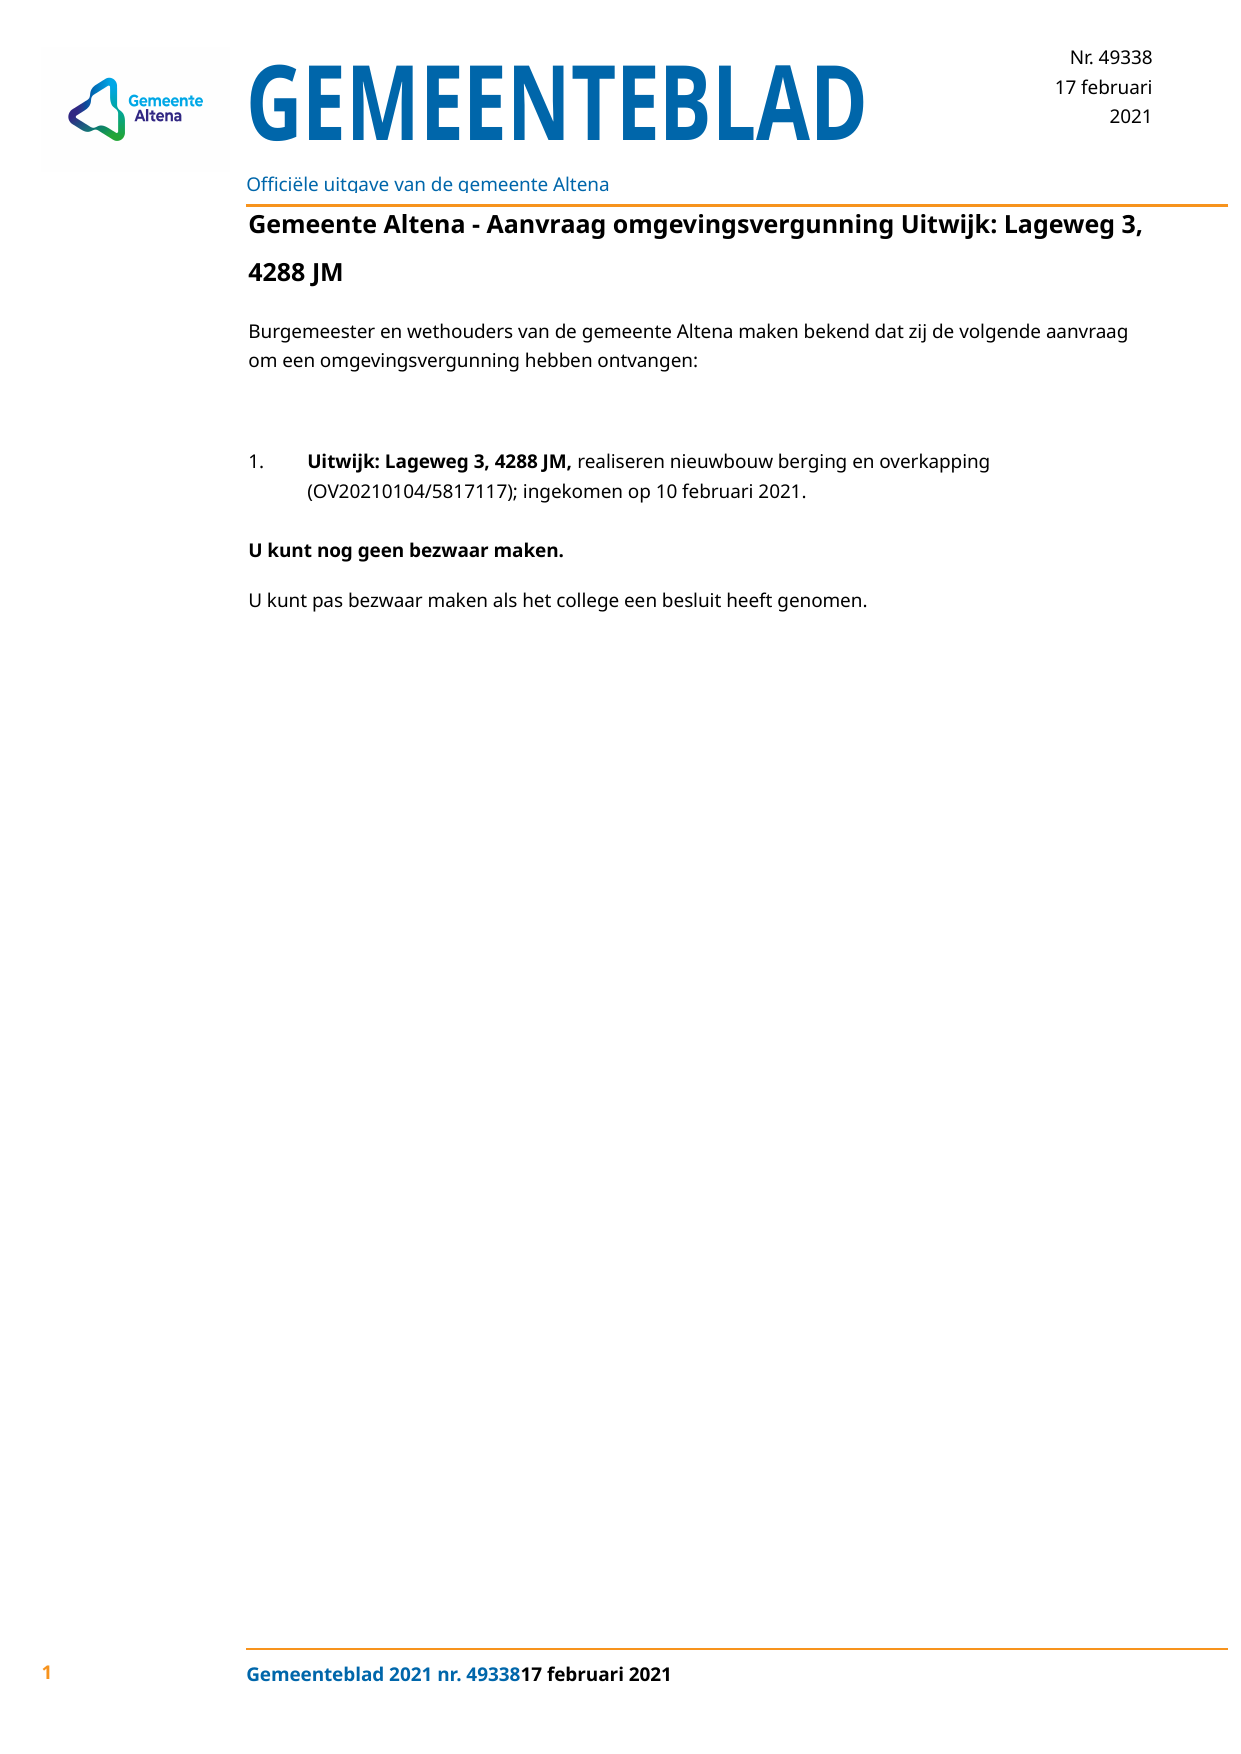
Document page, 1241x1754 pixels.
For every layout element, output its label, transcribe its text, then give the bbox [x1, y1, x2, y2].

text U kunt pas bezwaar maken als het college een besluit heeft genomen. [248, 587, 1152, 613]
picture [41, 47, 231, 172]
text Gemeente Altena - Aanvraag omgevingsvergunning Uitwijk: Lageweg 3, 4288 JM [248, 207, 1152, 288]
text Burgemeester en wethouders van de gemeente Altena maken bekend dat zij de volgende aanvraag om een omgevingsvergunning hebben ontvangen: [248, 318, 1152, 373]
list Uitwijk: Lageweg 3, 4288 JM, realiseren nieuwbouw berging en overkapping (OV20210104/5817117); ingekomen op 10 februari 2021. [248, 448, 1152, 504]
text U kunt nog geen bezwaar maken. [248, 537, 1152, 563]
